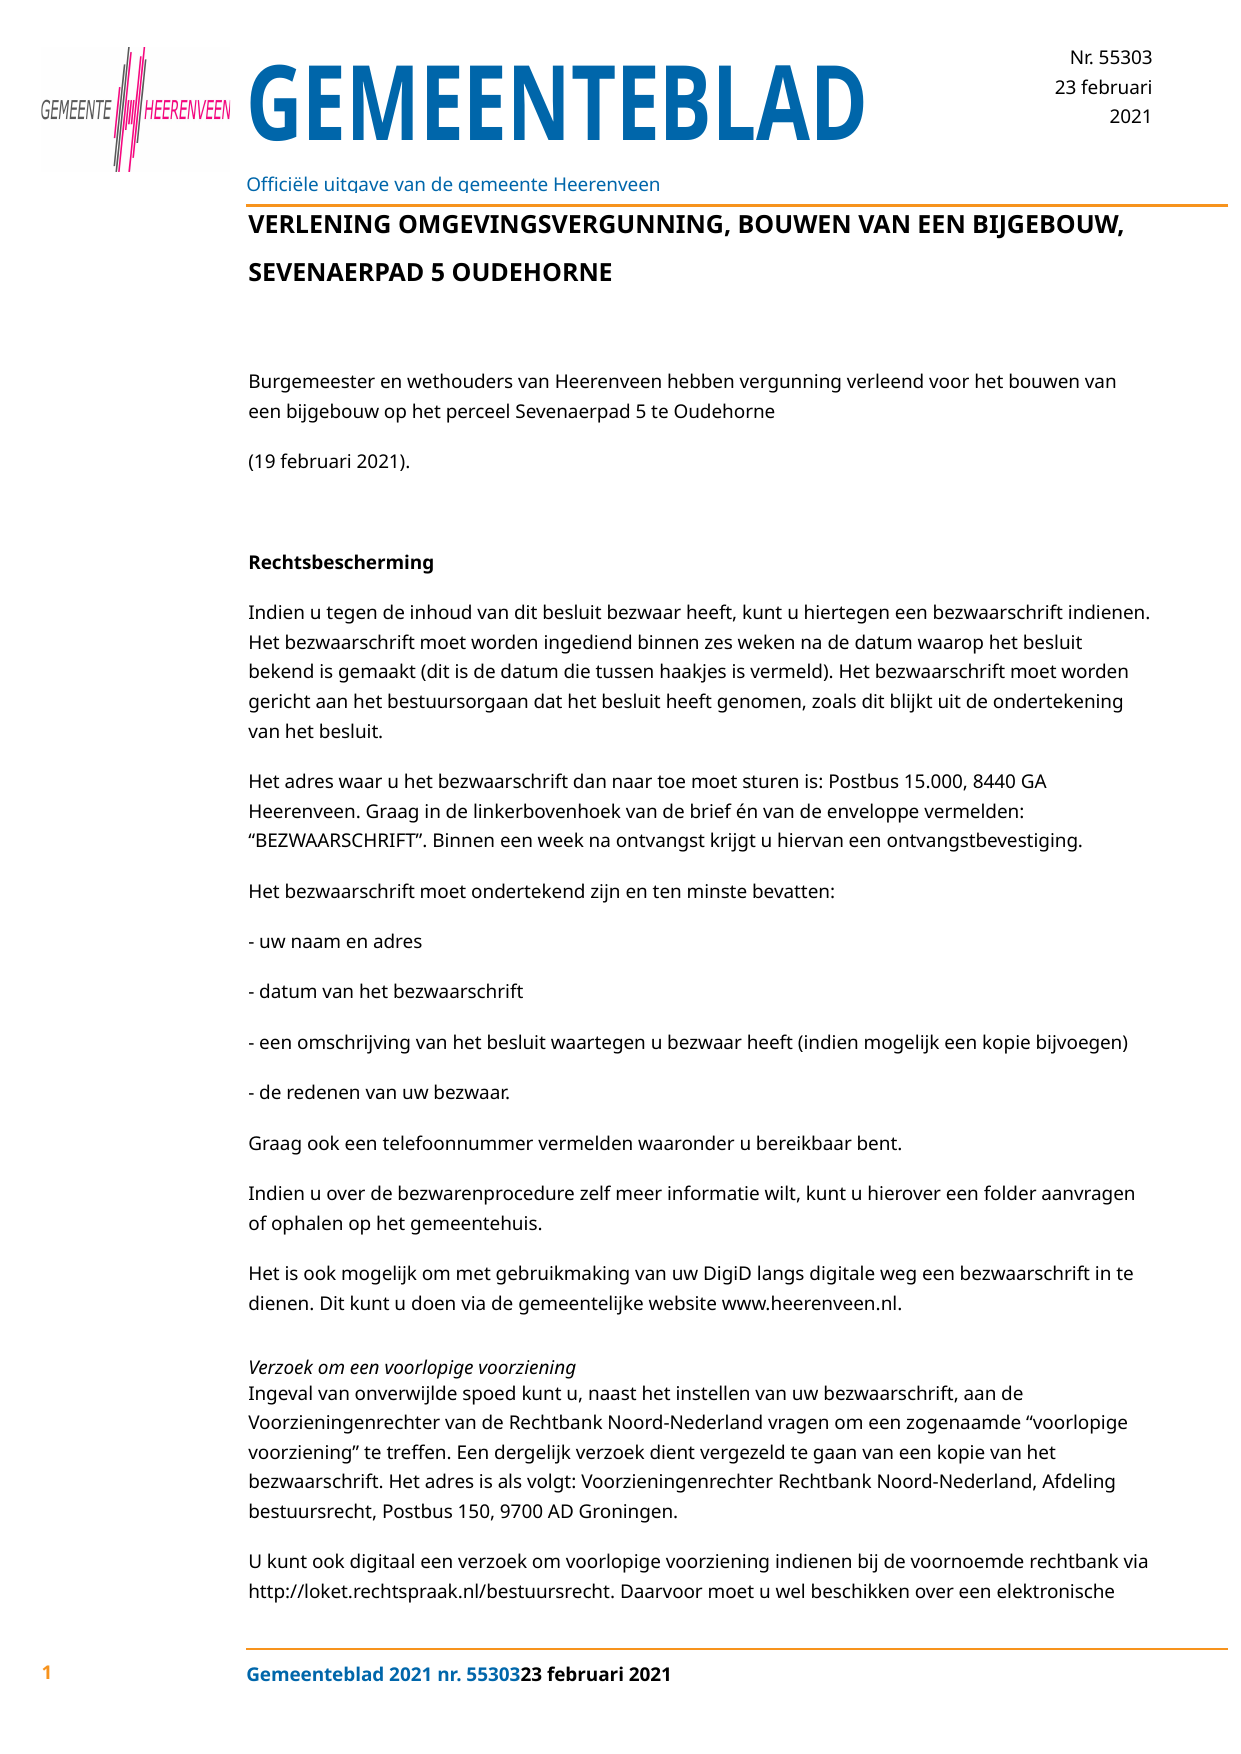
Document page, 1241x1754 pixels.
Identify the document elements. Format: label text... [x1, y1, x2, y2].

text - een omschrijving van het besluit waartegen u bezwaar heeft (indien mogelijk een kopie bijvoegen) [248, 1029, 1152, 1055]
text - datum van het bezwaarschrift [248, 979, 1152, 1004]
text (19 februari 2021). [248, 448, 1152, 474]
text Rechtsbescherming [248, 549, 1152, 575]
text Burgemeester en wethouders van Heerenveen hebben vergunning verleend voor het bouwen van een bijgebouw op het perceel Sevenaerpad 5 te Oudehorne [248, 368, 1152, 424]
text Graag ook een telefoonnummer vermelden waaronder u bereikbaar bent. [248, 1130, 1152, 1156]
text Ingeval van onverwijlde spoed kunt u, naast het instellen van uw bezwaarschrift, aan de Voorzieningenrechter van de Rechtbank Noord-Nederland vragen om een zogenaamde “voorlopige voorziening” te treffen. Een dergelijk verzoek dient vergezeld te gaan van een kopie van het bezwaarschrift. Het adres is als volgt: Voorzieningenrechter Rechtbank Noord-Nederland, Afdeling bestuursrecht, Postbus 150, 9700 AD Groningen. [248, 1380, 1152, 1524]
text Verzoek om een voorlopige voorziening [248, 1354, 1152, 1380]
text Indien u tegen de inhoud van dit besluit bezwaar heeft, kunt u hiertegen een bezwaarschrift indienen. Het bezwaarschrift moet worden ingediend binnen zes weken na de datum waarop het besluit bekend is gemaakt (dit is de datum die tussen haakjes is vermeld). Het bezwaarschrift moet worden gericht aan het bestuursorgaan dat het besluit heeft genomen, zoals dit blijkt uit de ondertekening van het besluit. [248, 599, 1152, 744]
text - uw naam en adres [248, 928, 1152, 954]
text Het adres waar u het bezwaarschrift dan naar toe moet sturen is: Postbus 15.000, 8440 GA Heerenveen. Graag in de linkerbovenhoek van de brief én van de enveloppe vermelden: “BEZWAARSCHRIFT”. Binnen een week na ontvangst krijgt u hiervan een ontvangstbevestiging. [248, 768, 1152, 853]
text Indien u over de bezwarenprocedure zelf meer informatie wilt, kunt u hierover een folder aanvragen of ophalen op het gemeentehuis. [248, 1180, 1152, 1236]
text VERLENING OMGEVINGSVERGUNNING, BOUWEN VAN EEN BIJGEBOUW, SEVENAERPAD 5 OUDEHORNE [248, 207, 1152, 288]
text Het bezwaarschrift moet ondertekend zijn en ten minste bevatten: [248, 878, 1152, 904]
text - de redenen van uw bezwaar. [248, 1079, 1152, 1105]
text Het is ook mogelijk om met gebruikmaking van uw DigiD langs digitale weg een bezwaarschrift in te dienen. Dit kunt u doen via de gemeentelijke website www.heerenveen.nl. [248, 1260, 1152, 1316]
text U kunt ook digitaal een verzoek om voorlopige voorziening indienen bij de voornoemde rechtbank via http://loket.rechtspraak.nl/bestuursrecht. Daarvoor moet u wel beschikken over een elektronische [248, 1548, 1152, 1604]
picture [41, 47, 231, 172]
